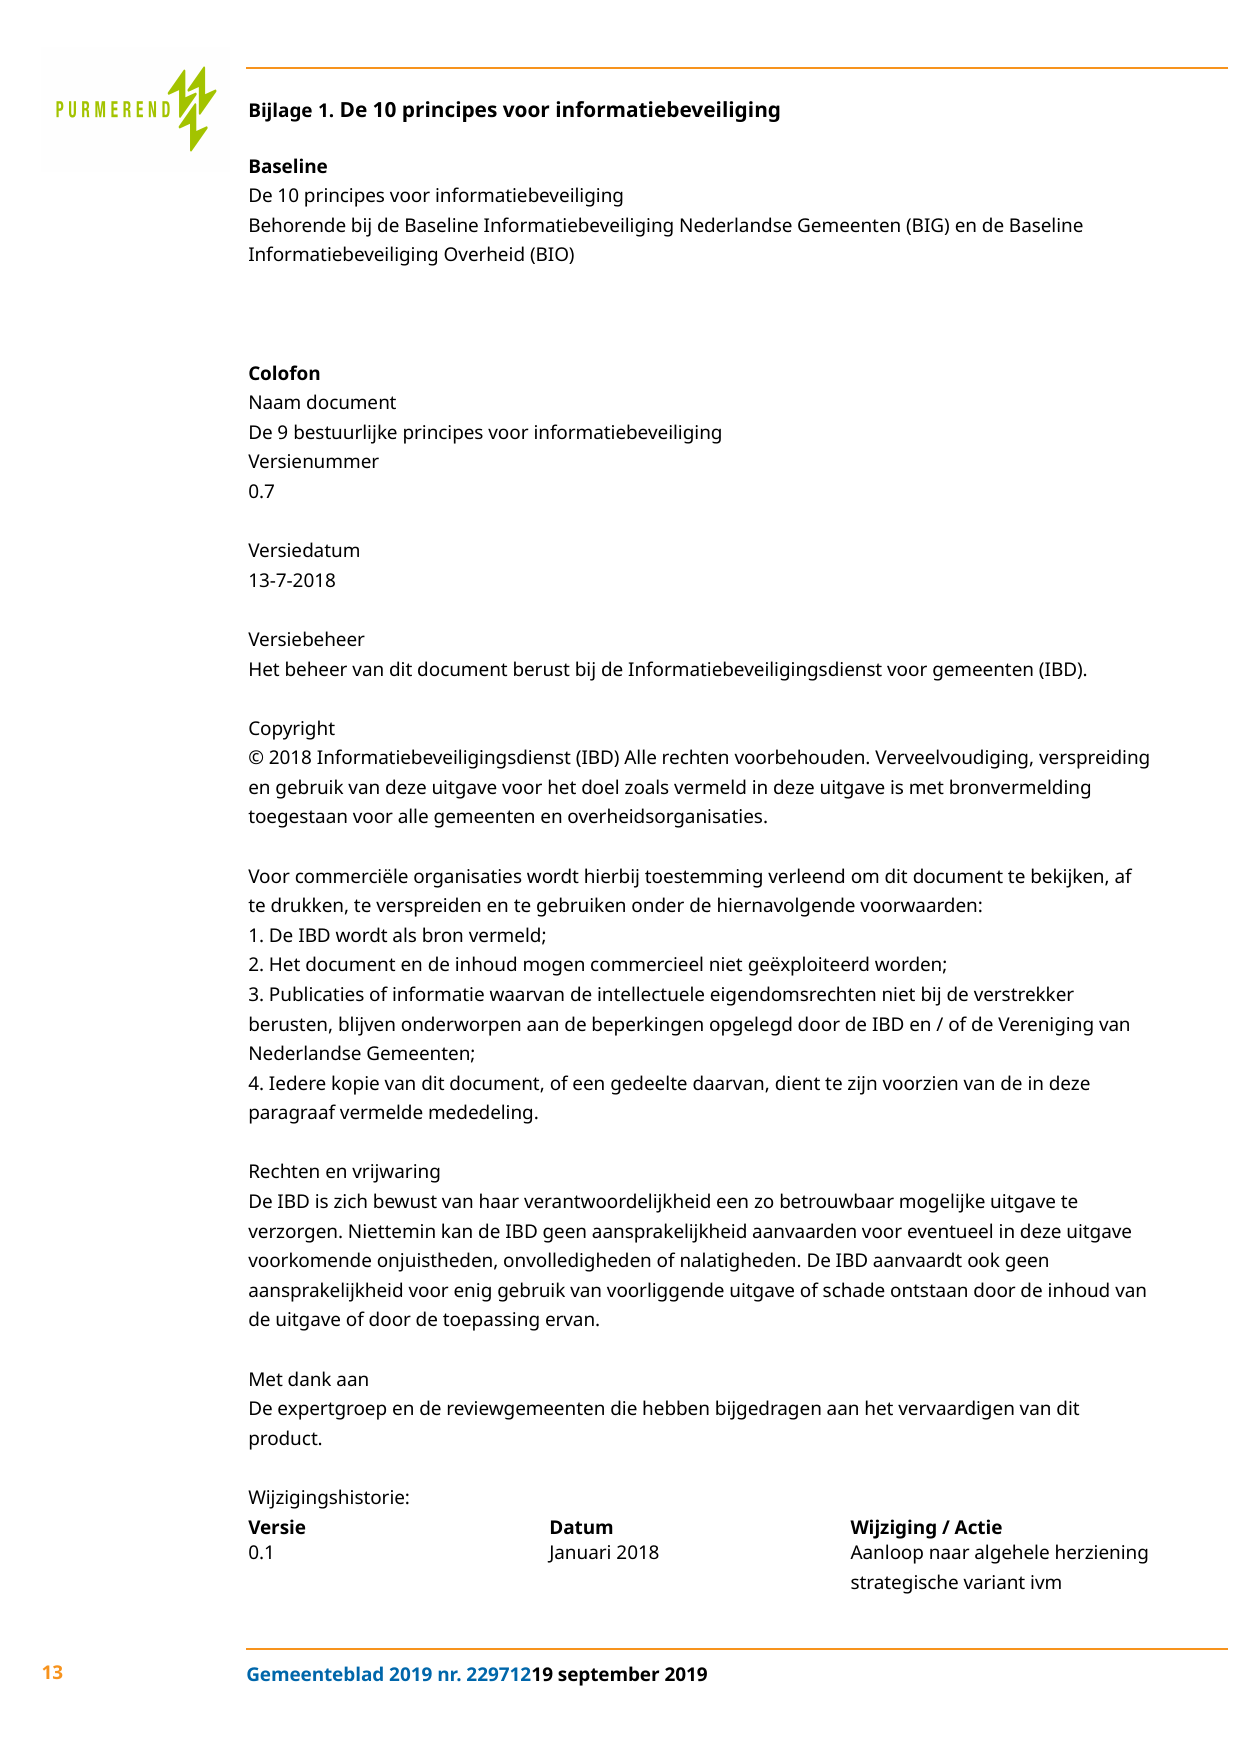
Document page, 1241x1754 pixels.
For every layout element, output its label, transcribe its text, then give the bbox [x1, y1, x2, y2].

text Versienummer [248, 449, 1152, 474]
text Colofon [248, 360, 1152, 386]
text Rechten en vrijwaring [248, 1159, 1152, 1184]
text Wijzigingshistorie: [248, 1484, 1152, 1510]
text 1. De IBD wordt als bron vermeld; [248, 922, 1152, 948]
text De 9 bestuurlijke principes voor informatiebeveiliging [248, 419, 1152, 445]
text Het beheer van dit document berust bij de Informatiebeveiligingsdienst voor gemeenten (IBD). [248, 656, 1152, 682]
text © 2018 Informatiebeveiligingsdienst (IBD) Alle rechten voorbehouden. Verveelvoudiging, verspreiding en gebruik van deze uitgave voor het doel zoals vermeld in deze uitgave is met bronvermelding toegestaan voor alle gemeenten en overheidsorganisaties. [248, 744, 1152, 829]
table_cell Aanloop naar algehele herziening strategische variant ivm [850, 1540, 1152, 1595]
table_header Wijziging / Actie [850, 1514, 1152, 1539]
text De expertgroep en de reviewgemeenten die hebben bijgedragen aan het vervaardigen van dit product. [248, 1395, 1152, 1451]
text 0.7 [248, 478, 1152, 504]
text De 10 principes voor informatiebeveiliging [248, 182, 1152, 208]
text Baseline [248, 153, 1152, 179]
text Copyright [248, 715, 1152, 741]
text De IBD is zich bewust van haar verantwoordelijkheid een zo betrouwbaar mogelijke uitgave te verzorgen. Niettemin kan de IBD geen aansprakelijkheid aanvaarden voor eventueel in deze uitgave voorkomende onjuistheden, onvolledigheden of nalatigheden. De IBD aanvaardt ook geen aansprakelijkheid voor enig gebruik van voorliggende uitgave of schade ontstaan door de inhoud van de uitgave of door de toepassing ervan. [248, 1188, 1152, 1332]
text 3. Publicaties of informatie waarvan de intellectuele eigendomsrechten niet bij de verstrekker berusten, blijven onderworpen aan de beperkingen opgelegd door de IBD en / of de Vereniging van Nederlandse Gemeenten; [248, 981, 1152, 1066]
text Versiebeheer [248, 626, 1152, 652]
table_cell 0.1 [248, 1540, 549, 1595]
text 2. Het document en de inhoud mogen commercieel niet geëxploiteerd worden; [248, 952, 1152, 977]
text Met dank aan [248, 1366, 1152, 1392]
text Bijlage 1. De 10 principes voor informatiebeveiliging [248, 95, 1152, 123]
text Versiedatum [248, 537, 1152, 563]
text Behorende bij de Baseline Informatiebeveiliging Nederlandse Gemeenten (BIG) en de Baseline Informatiebeveiliging Overheid (BIO) [248, 212, 1152, 267]
text 13-7-2018 [248, 567, 1152, 593]
text Naam document [248, 389, 1152, 415]
table_header Datum [549, 1514, 850, 1539]
table_cell Januari 2018 [549, 1540, 850, 1595]
text Voor commerciële organisaties wordt hierbij toestemming verleend om dit document te bekijken, af te drukken, te verspreiden en te gebruiken onder de hiernavolgende voorwaarden: [248, 863, 1152, 918]
table_header Versie [248, 1514, 549, 1539]
picture [41, 47, 231, 172]
text 4. Iedere kopie van dit document, of een gedeelte daarvan, dient te zijn voorzien van de in deze paragraaf vermelde mededeling. [248, 1070, 1152, 1125]
